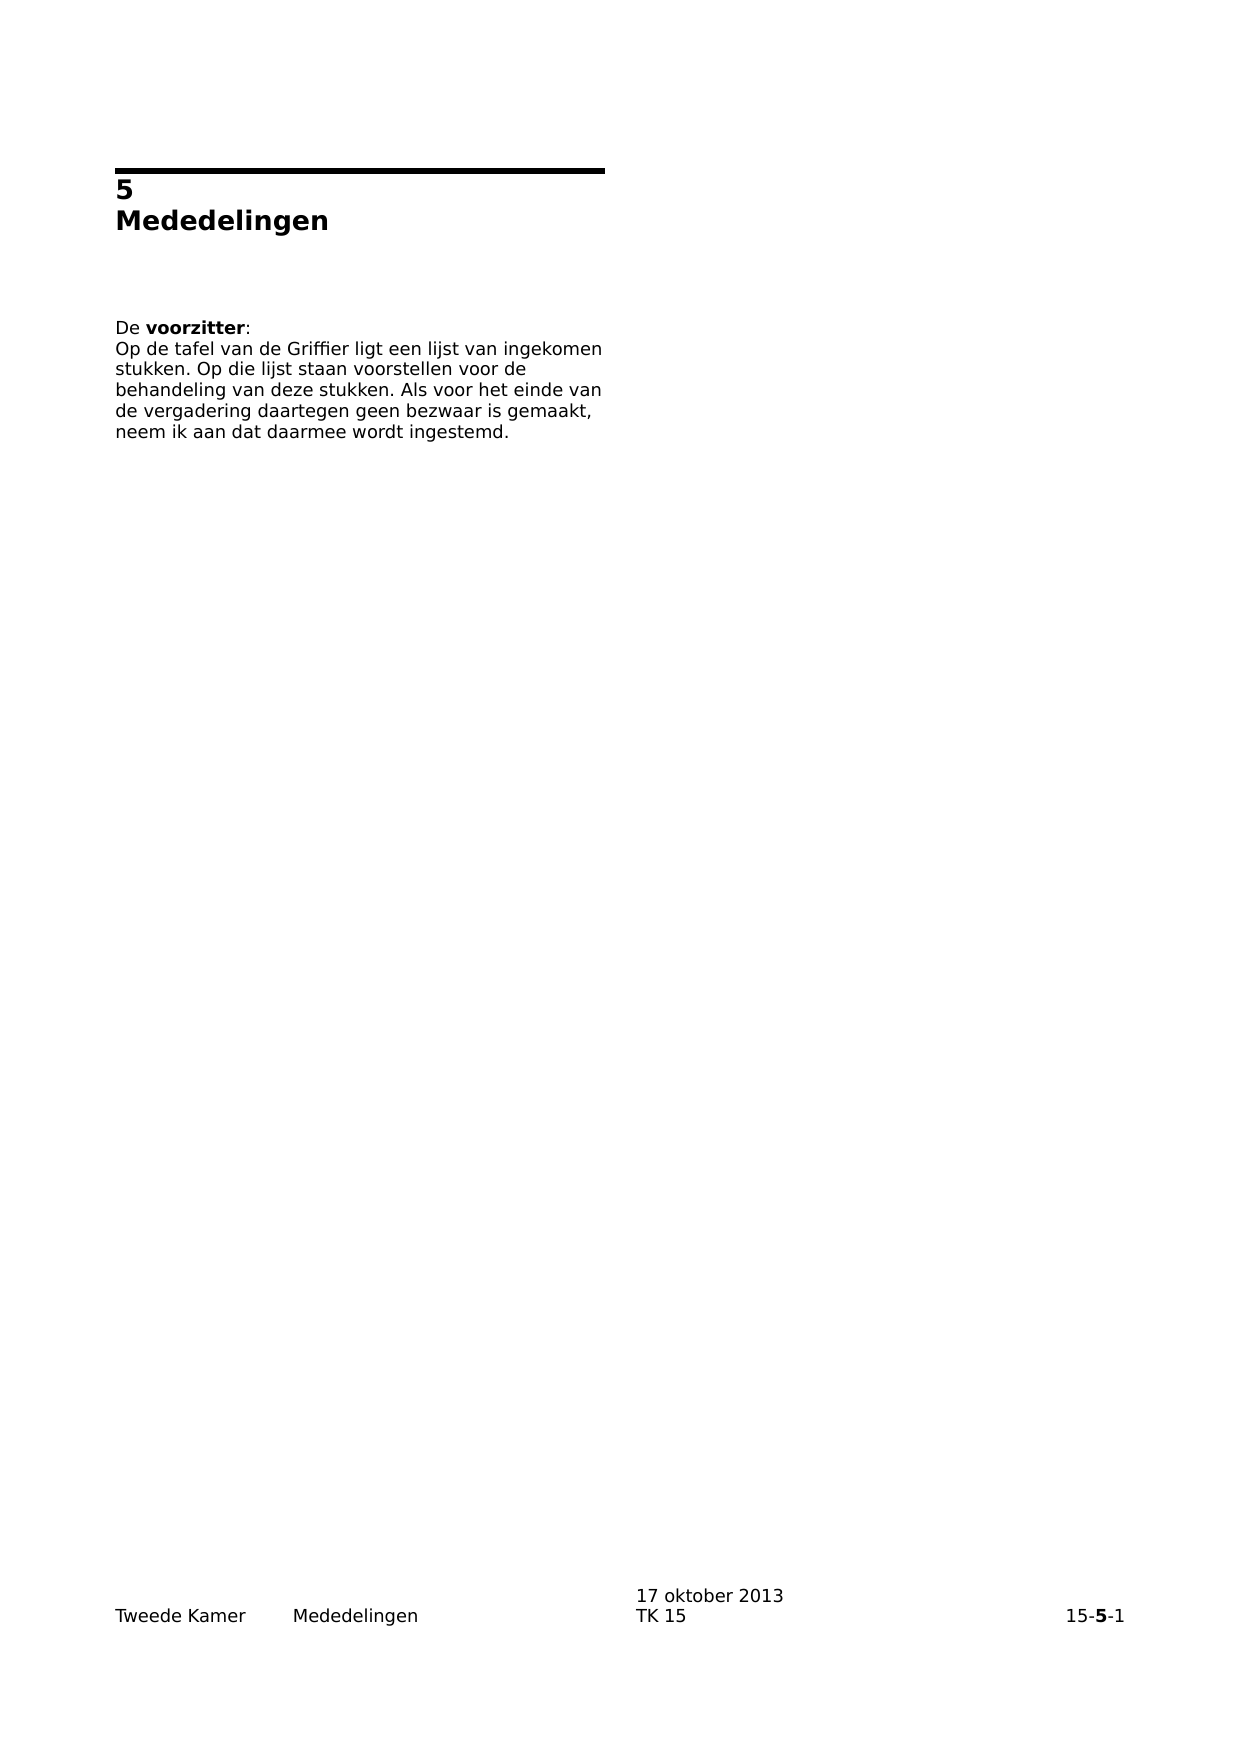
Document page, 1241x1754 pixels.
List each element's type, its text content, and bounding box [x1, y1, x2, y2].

text De voorzitter: [115, 318, 605, 338]
text Op de tafel van de Griffier ligt een lijst van ingekomen stukken. Op die lijst staan voorstellen voor de behandeling van deze stukken. Als voor het einde van de vergadering daartegen geen bezwaar is gemaakt, neem ik aan dat daarmee wordt ingestemd. [115, 338, 605, 442]
title 5 Mededelingen [115, 174, 605, 237]
